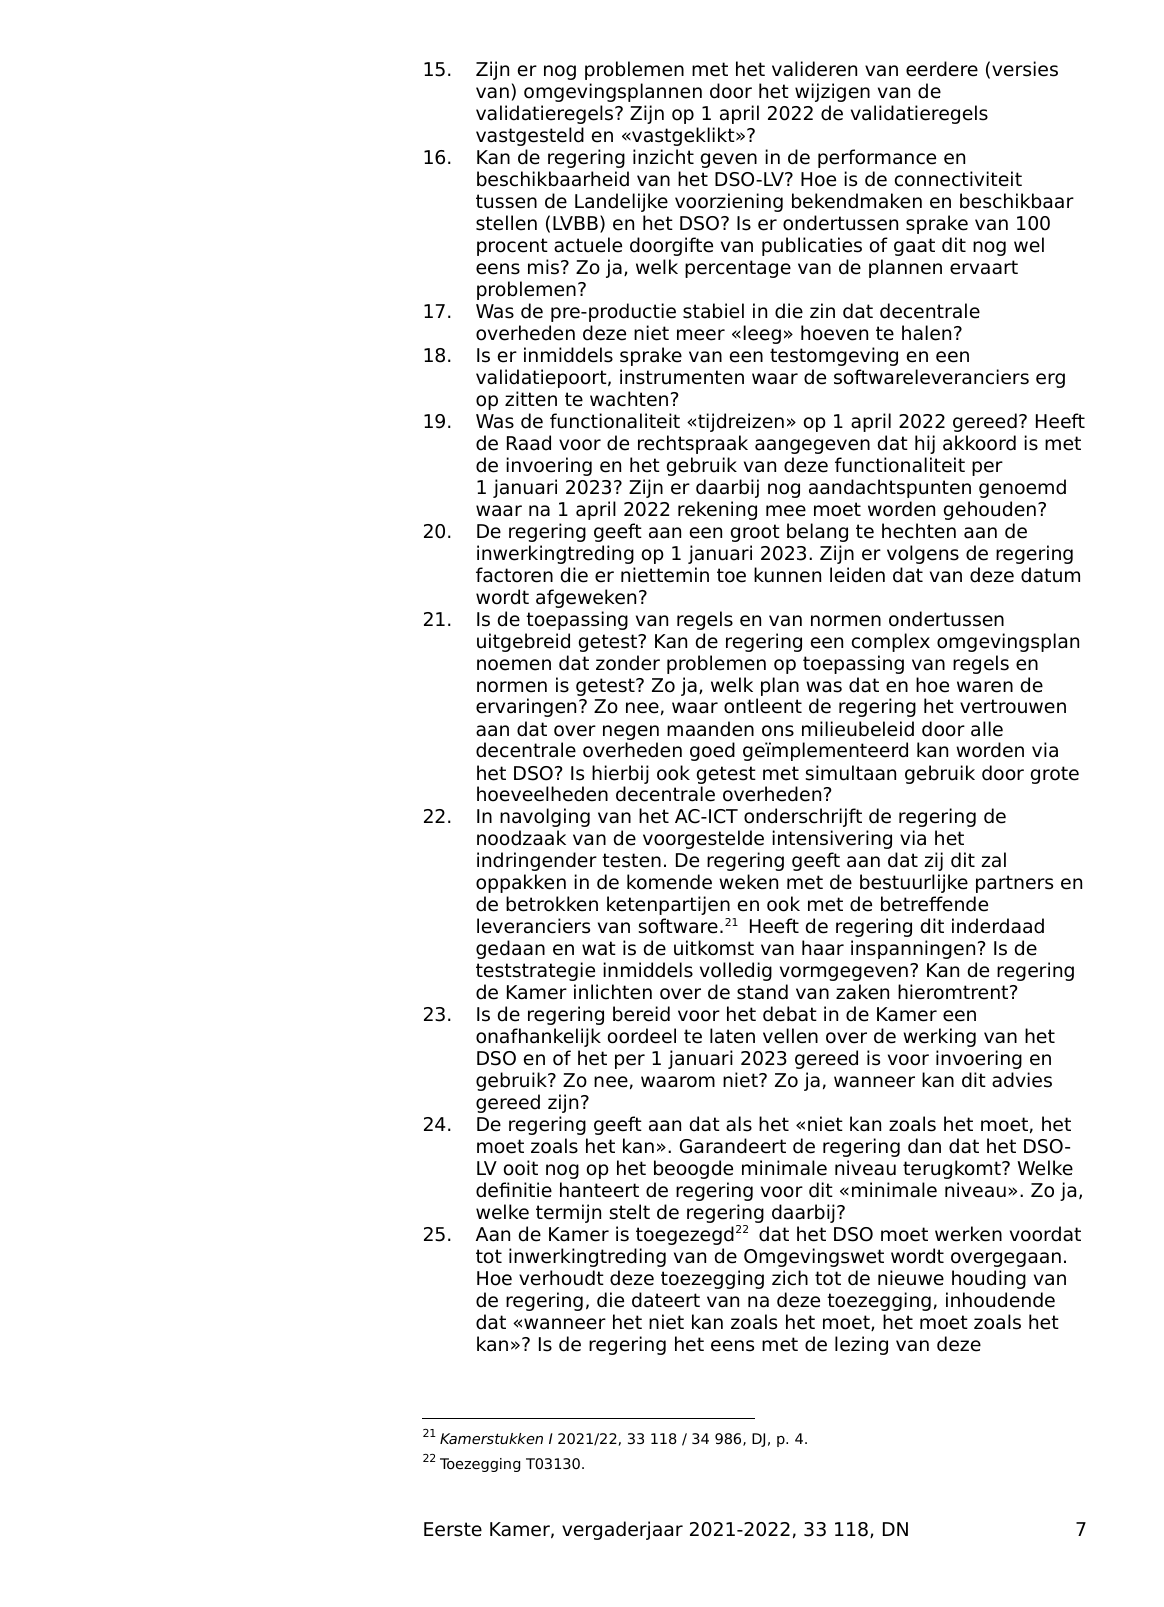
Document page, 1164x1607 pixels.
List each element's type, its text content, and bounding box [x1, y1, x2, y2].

text 15. Zijn er nog problemen met het valideren van eerdere (versies van) omgevingsplannen door het wijzigen van de validatieregels? Zijn op 1 april 2022 de validatieregels vastgesteld en «vastgeklikt»? [422, 59, 1087, 147]
text 16. Kan de regering inzicht geven in de performance en beschikbaarheid van het DSO-LV? Hoe is de connectiviteit tussen de Landelijke voorziening bekendmaken en beschikbaar stellen (LVBB) en het DSO? Is er ondertussen sprake van 100 procent actuele doorgifte van publicaties of gaat dit nog wel eens mis? Zo ja, welk percentage van de plannen ervaart problemen? [422, 147, 1087, 301]
text 21. Is de toepassing van regels en van normen ondertussen uitgebreid getest? Kan de regering een complex omgevingsplan noemen dat zonder problemen op toepassing van regels en normen is getest? Zo ja, welk plan was dat en hoe waren de ervaringen? Zo nee, waar ontleent de regering het vertrouwen aan dat over negen maanden ons milieubeleid door alle decentrale overheden goed geïmplementeerd kan worden via het DSO? Is hierbij ook getest met simultaan gebruik door grote hoeveelheden decentrale overheden? [422, 608, 1087, 806]
text 23. Is de regering bereid voor het debat in de Kamer een onafhankelijk oordeel te laten vellen over de werking van het DSO en of het per 1 januari 2023 gereed is voor invoering en gebruik? Zo nee, waarom niet? Zo ja, wanneer kan dit advies gereed zijn? [422, 1004, 1087, 1114]
text 17. Was de pre-productie stabiel in die zin dat decentrale overheden deze niet meer «leeg» hoeven te halen? [422, 301, 1087, 345]
text Toezegging T03130. [422, 1452, 1087, 1474]
text 22. In navolging van het AC-ICT onderschrijft de regering de noodzaak van de voorgestelde intensivering via het indringender testen. De regering geeft aan dat zij dit zal oppakken in de komende weken met de bestuurlijke partners en de betrokken ketenpartijen en ook met de betreffende leveranciers van software. Heeft de regering dit inderdaad gedaan en wat is de uitkomst van haar inspanningen? Is de teststrategie inmiddels volledig vormgegeven? Kan de regering de Kamer inlichten over de stand van zaken hieromtrent? [422, 806, 1087, 1004]
text 20. De regering geeft aan een groot belang te hechten aan de inwerkingtreding op 1 januari 2023. Zijn er volgens de regering factoren die er niettemin toe kunnen leiden dat van deze datum wordt afgeweken? [422, 521, 1087, 608]
text 24. De regering geeft aan dat als het «niet kan zoals het moet, het moet zoals het kan». Garandeert de regering dan dat het DSO-LV ooit nog op het beoogde minimale niveau terugkomt? Welke definitie hanteert de regering voor dit «minimale niveau». Zo ja, welke termijn stelt de regering daarbij? [422, 1114, 1087, 1224]
text Kamerstukken I 2021/22, 33 118 / 34 986, DJ, p. 4. [422, 1427, 1087, 1449]
text 25. Aan de Kamer is toegezegd dat het DSO moet werken voordat tot inwerkingtreding van de Omgevingswet wordt overgegaan. Hoe verhoudt deze toezegging zich tot de nieuwe houding van de regering, die dateert van na deze toezegging, inhoudende dat «wanneer het niet kan zoals het moet, het moet zoals het kan»? Is de regering het eens met de lezing van deze [422, 1224, 1087, 1356]
text 19. Was de functionaliteit «tijdreizen» op 1 april 2022 gereed? Heeft de Raad voor de rechtspraak aangegeven dat hij akkoord is met de invoering en het gebruik van deze functionaliteit per 1 januari 2023? Zijn er daarbij nog aandachtspunten genoemd waar na 1 april 2022 rekening mee moet worden gehouden? [422, 411, 1087, 521]
text 18. Is er inmiddels sprake van een testomgeving en een validatiepoort, instrumenten waar de softwareleveranciers erg op zitten te wachten? [422, 345, 1087, 411]
